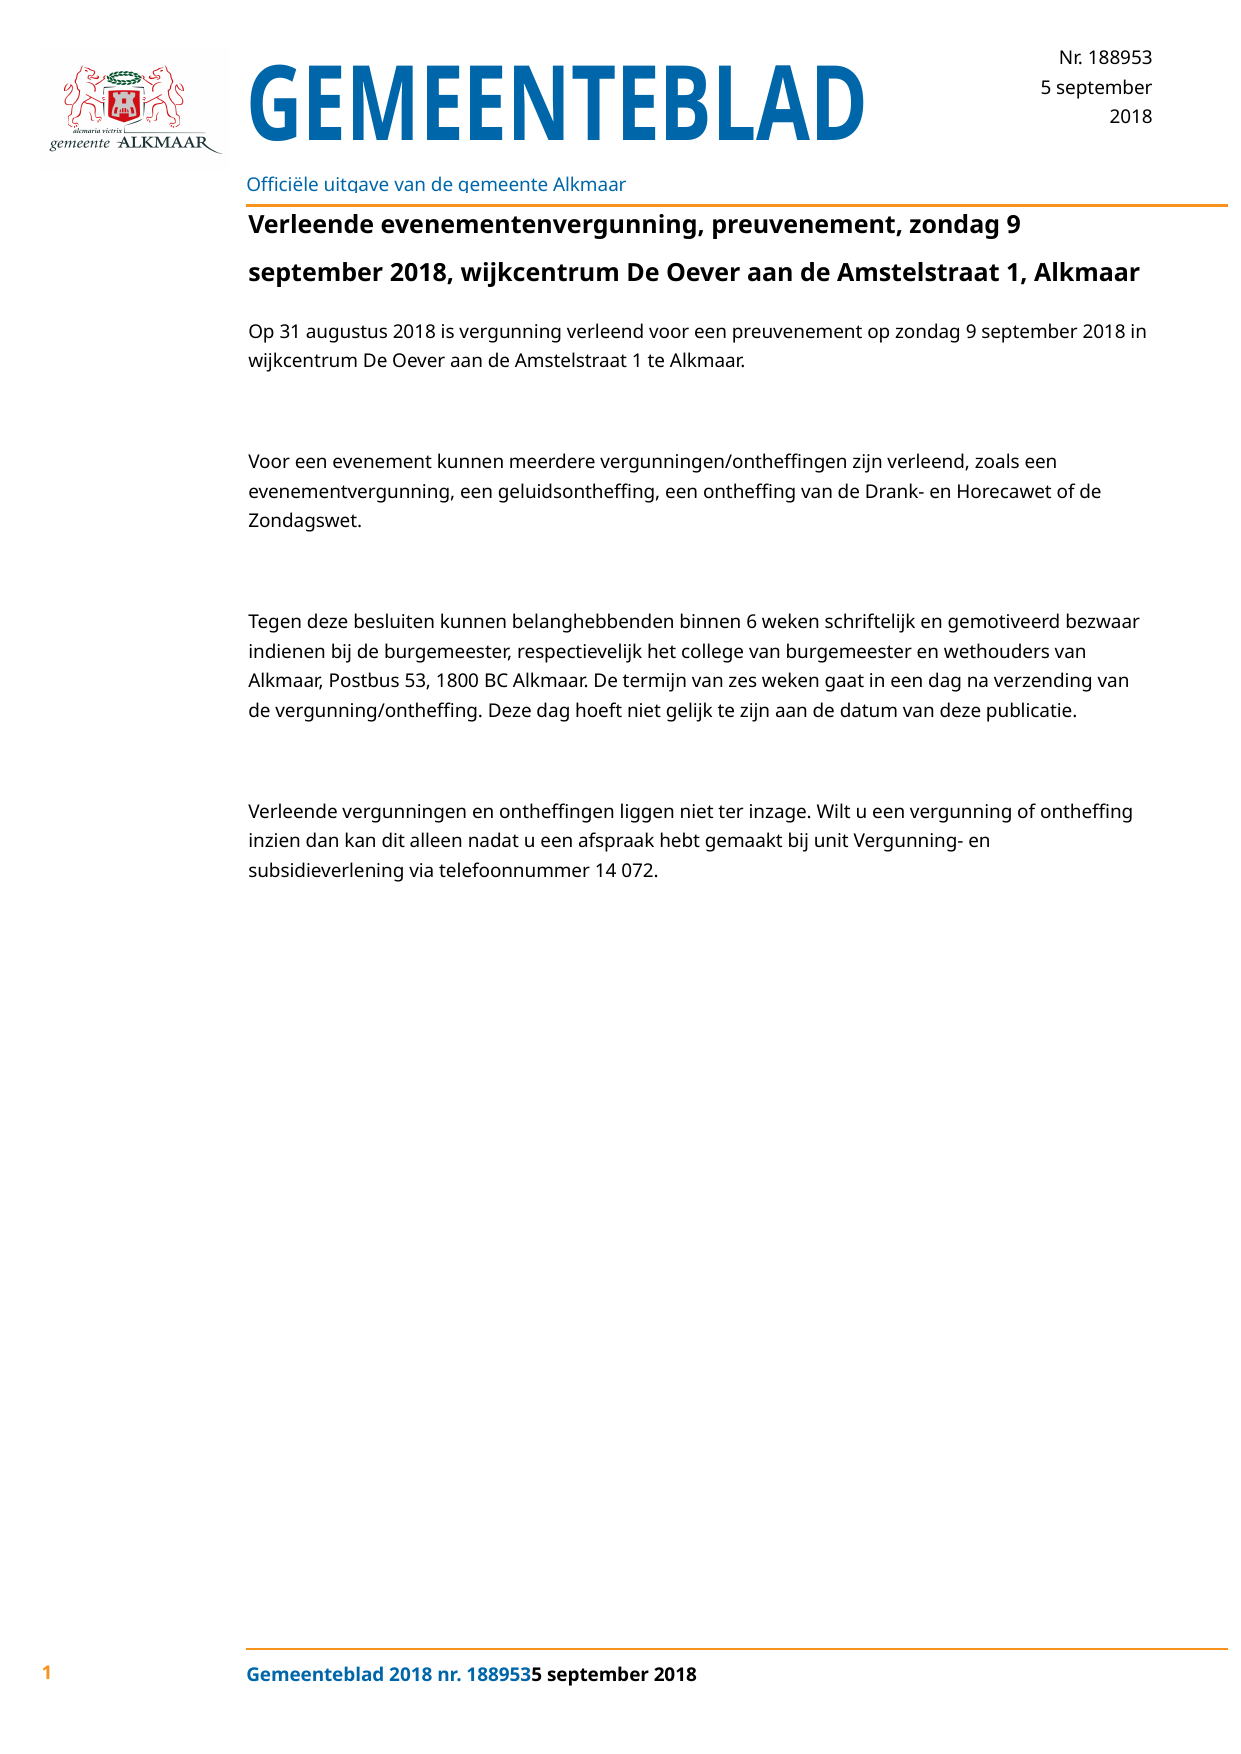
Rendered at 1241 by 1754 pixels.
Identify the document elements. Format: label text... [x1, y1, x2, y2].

text Op 31 augustus 2018 is vergunning verleend voor een preuvenement op zondag 9 september 2018 in wijkcentrum De Oever aan de Amstelstraat 1 te Alkmaar. [248, 318, 1152, 373]
text Voor een evenement kunnen meerdere vergunningen/ontheffingen zijn verleend, zoals een evenementvergunning, een geluidsontheffing, een ontheffing van de Drank- en Horecawet of de Zondagswet. [248, 448, 1152, 533]
text Verleende evenementenvergunning, preuvenement, zondag 9 september 2018, wijkcentrum De Oever aan de Amstelstraat 1, Alkmaar [248, 207, 1152, 288]
picture [41, 47, 231, 172]
text Tegen deze besluiten kunnen belanghebbenden binnen 6 weken schriftelijk en gemotiveerd bezwaar indienen bij de burgemeester, respectievelijk het college van burgemeester en wethouders van Alkmaar, Postbus 53, 1800 BC Alkmaar. De termijn van zes weken gaat in een dag na verzending van de vergunning/ontheffing. Deze dag hoeft niet gelijk te zijn aan de datum van deze publicatie. [248, 608, 1152, 723]
text Verleende vergunningen en ontheffingen liggen niet ter inzage. Wilt u een vergunning of ontheffing inzien dan kan dit alleen nadat u een afspraak hebt gemaakt bij unit Vergunning- en subsidieverlening via telefoonnummer 14 072. [248, 798, 1152, 883]
